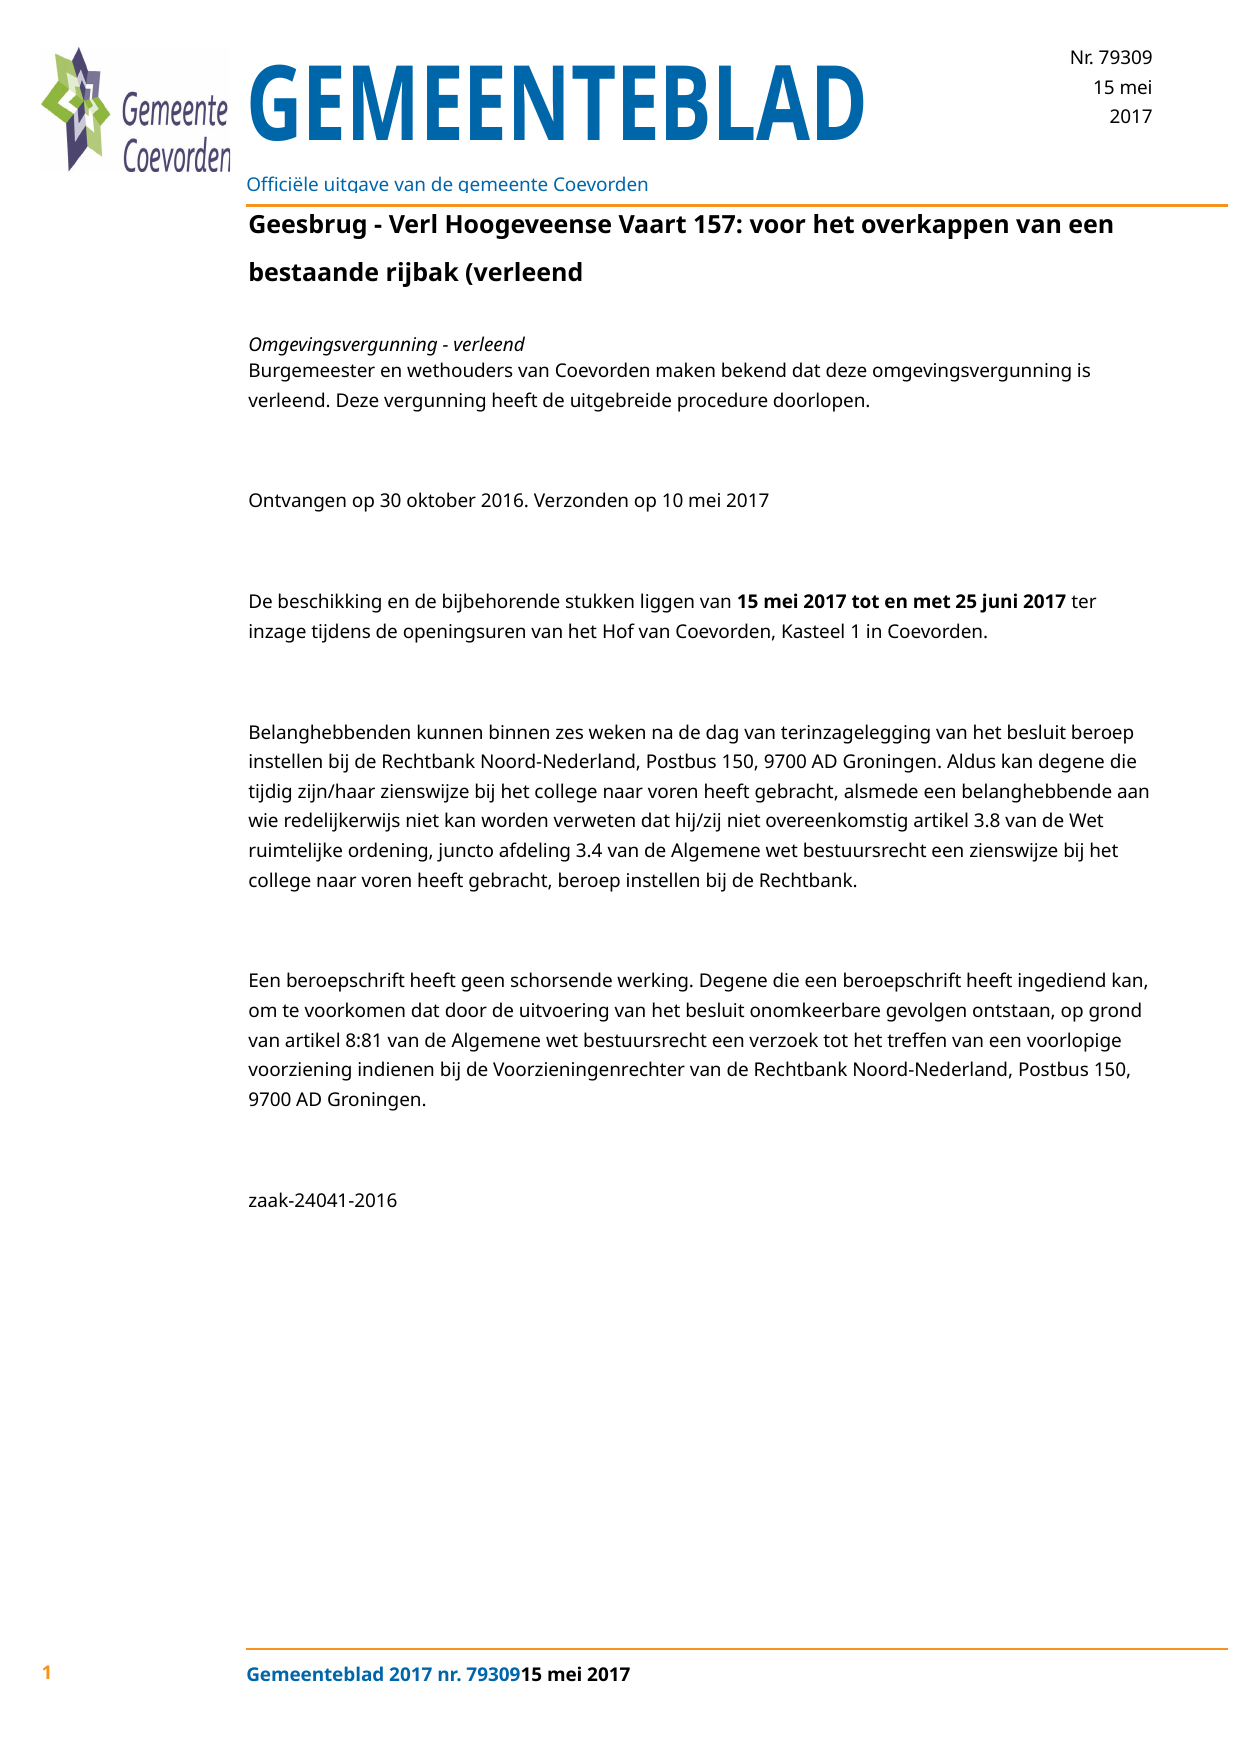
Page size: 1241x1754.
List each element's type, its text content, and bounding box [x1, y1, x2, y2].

text Burgemeester en wethouders van Coevorden maken bekend dat deze omgevingsvergunning is verleend. Deze vergunning heeft de uitgebreide procedure doorlopen. [248, 357, 1152, 412]
text Omgevingsvergunning - verleend [248, 331, 1152, 357]
text Geesbrug - Verl Hoogeveense Vaart 157: voor het overkappen van een bestaande rijbak (verleend [248, 207, 1152, 288]
text Belanghebbenden kunnen binnen zes weken na de dag van terinzagelegging van het besluit beroep instellen bij de Rechtbank Noord-Nederland, Postbus 150, 9700 AD Groningen. Aldus kan degene die tijdig zijn/haar zienswijze bij het college naar voren heeft gebracht, alsmede een belanghebbende aan wie redelijkerwijs niet kan worden verweten dat hij/zij niet overeenkomstig artikel 3.8 van de Wet ruimtelijke ordening, juncto afdeling 3.4 van de Algemene wet bestuursrecht een zienswijze bij het college naar voren heeft gebracht, beroep instellen bij de Rechtbank. [248, 719, 1152, 892]
text Ontvangen op 30 oktober 2016. Verzonden op 10 mei 2017 [248, 488, 1152, 513]
text De beschikking en de bijbehorende stukken liggen van 15 mei 2017 tot en met 25 juni 2017 ter inzage tijdens de openingsuren van het Hof van Coevorden, Kasteel 1 in Coevorden. [248, 588, 1152, 644]
text Een beroepschrift heeft geen schorsende werking. Degene die een beroepschrift heeft ingediend kan, om te voorkomen dat door de uitvoering van het besluit onomkeerbare gevolgen ontstaan, op grond van artikel 8:81 van de Algemene wet bestuursrecht een verzoek tot het treffen van een voorlopige voorziening indienen bij de Voorzieningenrechter van de Rechtbank Noord-Nederland, Postbus 150, 9700 AD Groningen. [248, 968, 1152, 1112]
picture [41, 47, 231, 172]
text zaak-24041-2016 [248, 1187, 1152, 1212]
